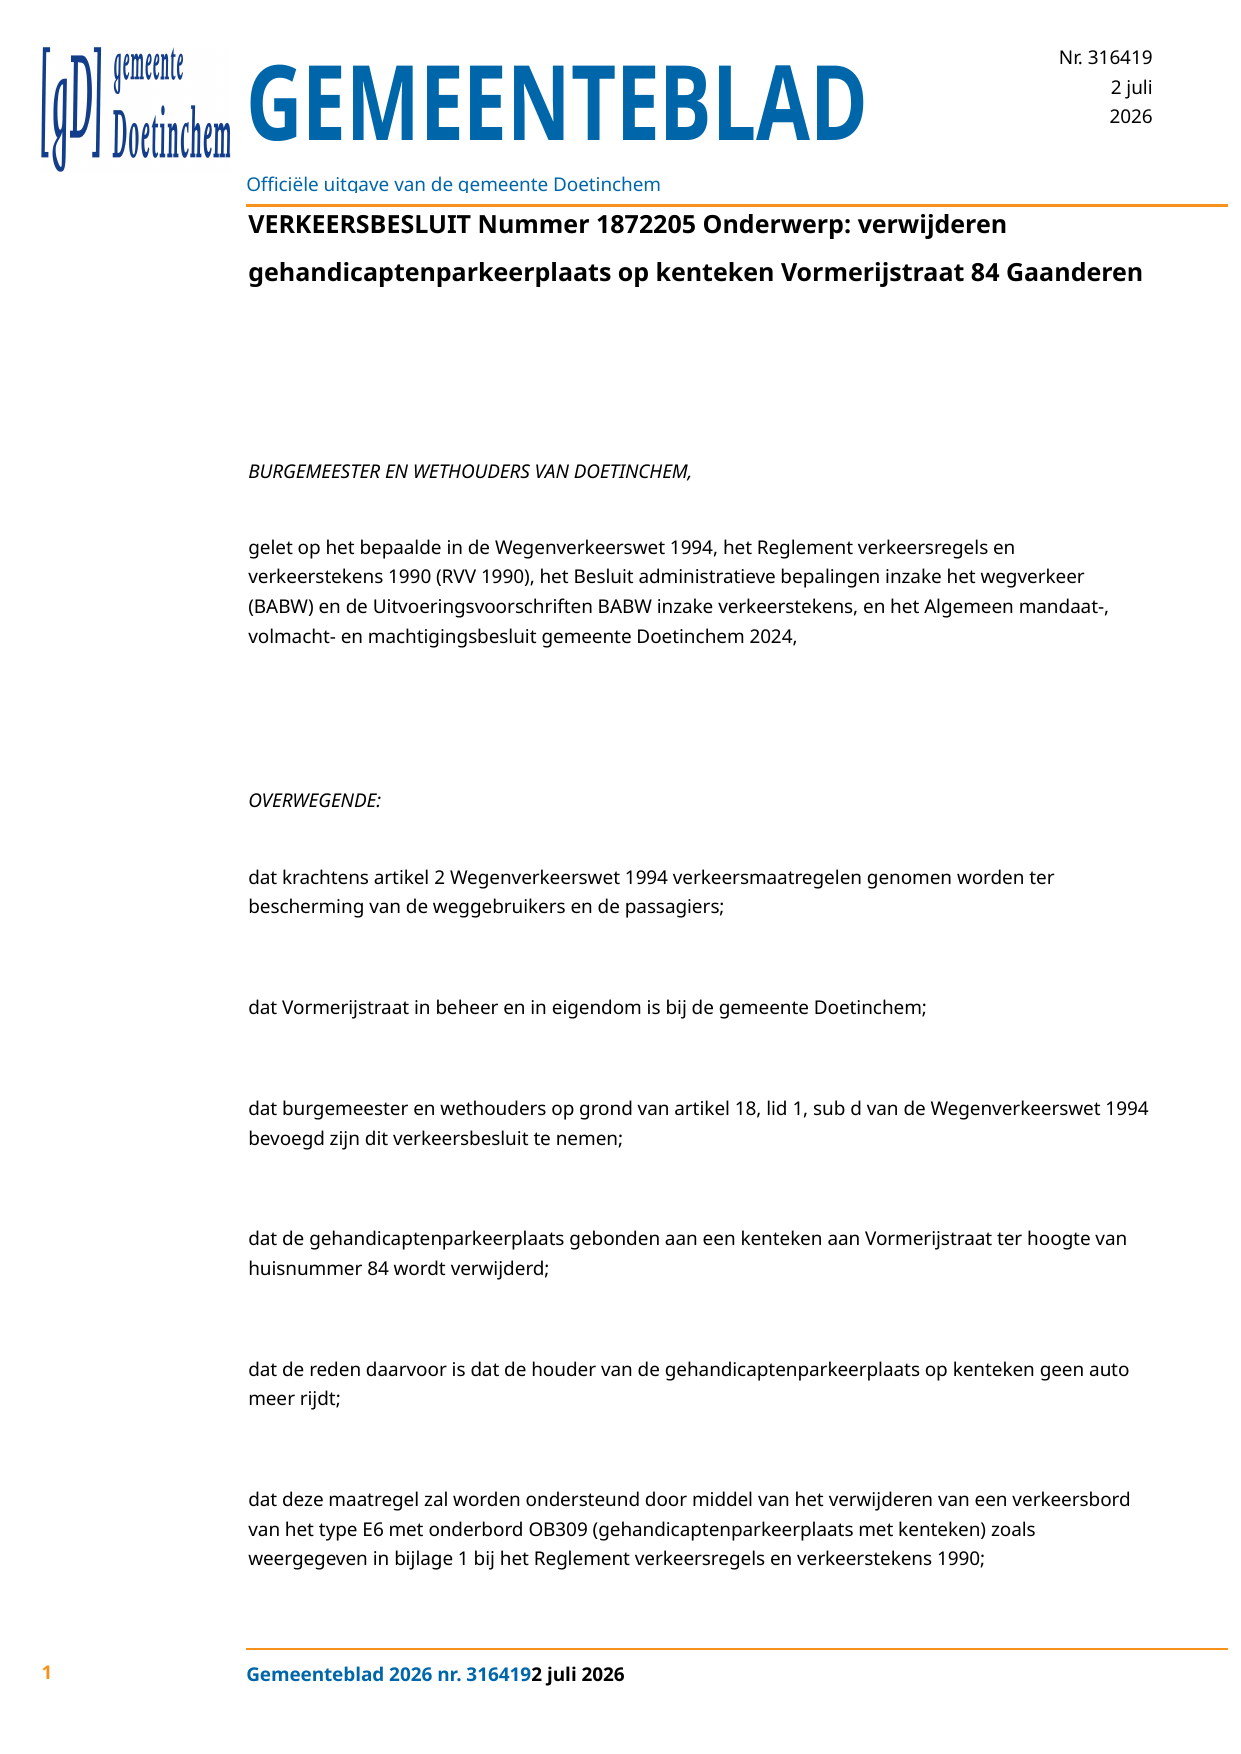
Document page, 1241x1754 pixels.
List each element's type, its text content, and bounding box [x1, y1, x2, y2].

text dat krachtens artikel 2 Wegenverkeerswet 1994 verkeersmaatregelen genomen worden ter bescherming van de weggebruikers en de passagiers; [248, 864, 1152, 919]
text dat deze maatregel zal worden ondersteund door middel van het verwijderen van een verkeersbord van het type E6 met onderbord OB309 (gehandicaptenparkeerplaats met kenteken) zoals weergegeven in bijlage 1 bij het Reglement verkeersregels en verkeerstekens 1990; [248, 1486, 1152, 1571]
text VERKEERSBESLUIT Nummer 1872205 Onderwerp: verwijderen gehandicaptenparkeerplaats op kenteken Vormerijstraat 84 Gaanderen [248, 207, 1152, 288]
picture [41, 47, 231, 172]
text OVERWEGENDE: [248, 788, 1152, 813]
text dat de gehandicaptenparkeerplaats gebonden aan een kenteken aan Vormerijstraat ter hoogte van huisnummer 84 wordt verwijderd; [248, 1226, 1152, 1281]
text BURGEMEESTER EN WETHOUDERS VAN DOETINCHEM, [248, 458, 1152, 484]
text dat Vormerijstraat in beheer en in eigendom is bij de gemeente Doetinchem; [248, 994, 1152, 1020]
text dat de reden daarvoor is dat de houder van de gehandicaptenparkeerplaats op kenteken geen auto meer rijdt; [248, 1356, 1152, 1411]
text gelet op het bepaalde in de Wegenverkeerswet 1994, het Reglement verkeersregels en verkeerstekens 1990 (RVV 1990), het Besluit administratieve bepalingen inzake het wegverkeer (BABW) en de Uitvoeringsvoorschriften BABW inzake verkeerstekens, en het Algemeen mandaat-, volmacht- en machtigingsbesluit gemeente Doetinchem 2024, [248, 534, 1152, 649]
text dat burgemeester en wethouders op grond van artikel 18, lid 1, sub d van de Wegenverkeerswet 1994 bevoegd zijn dit verkeersbesluit te nemen; [248, 1095, 1152, 1150]
